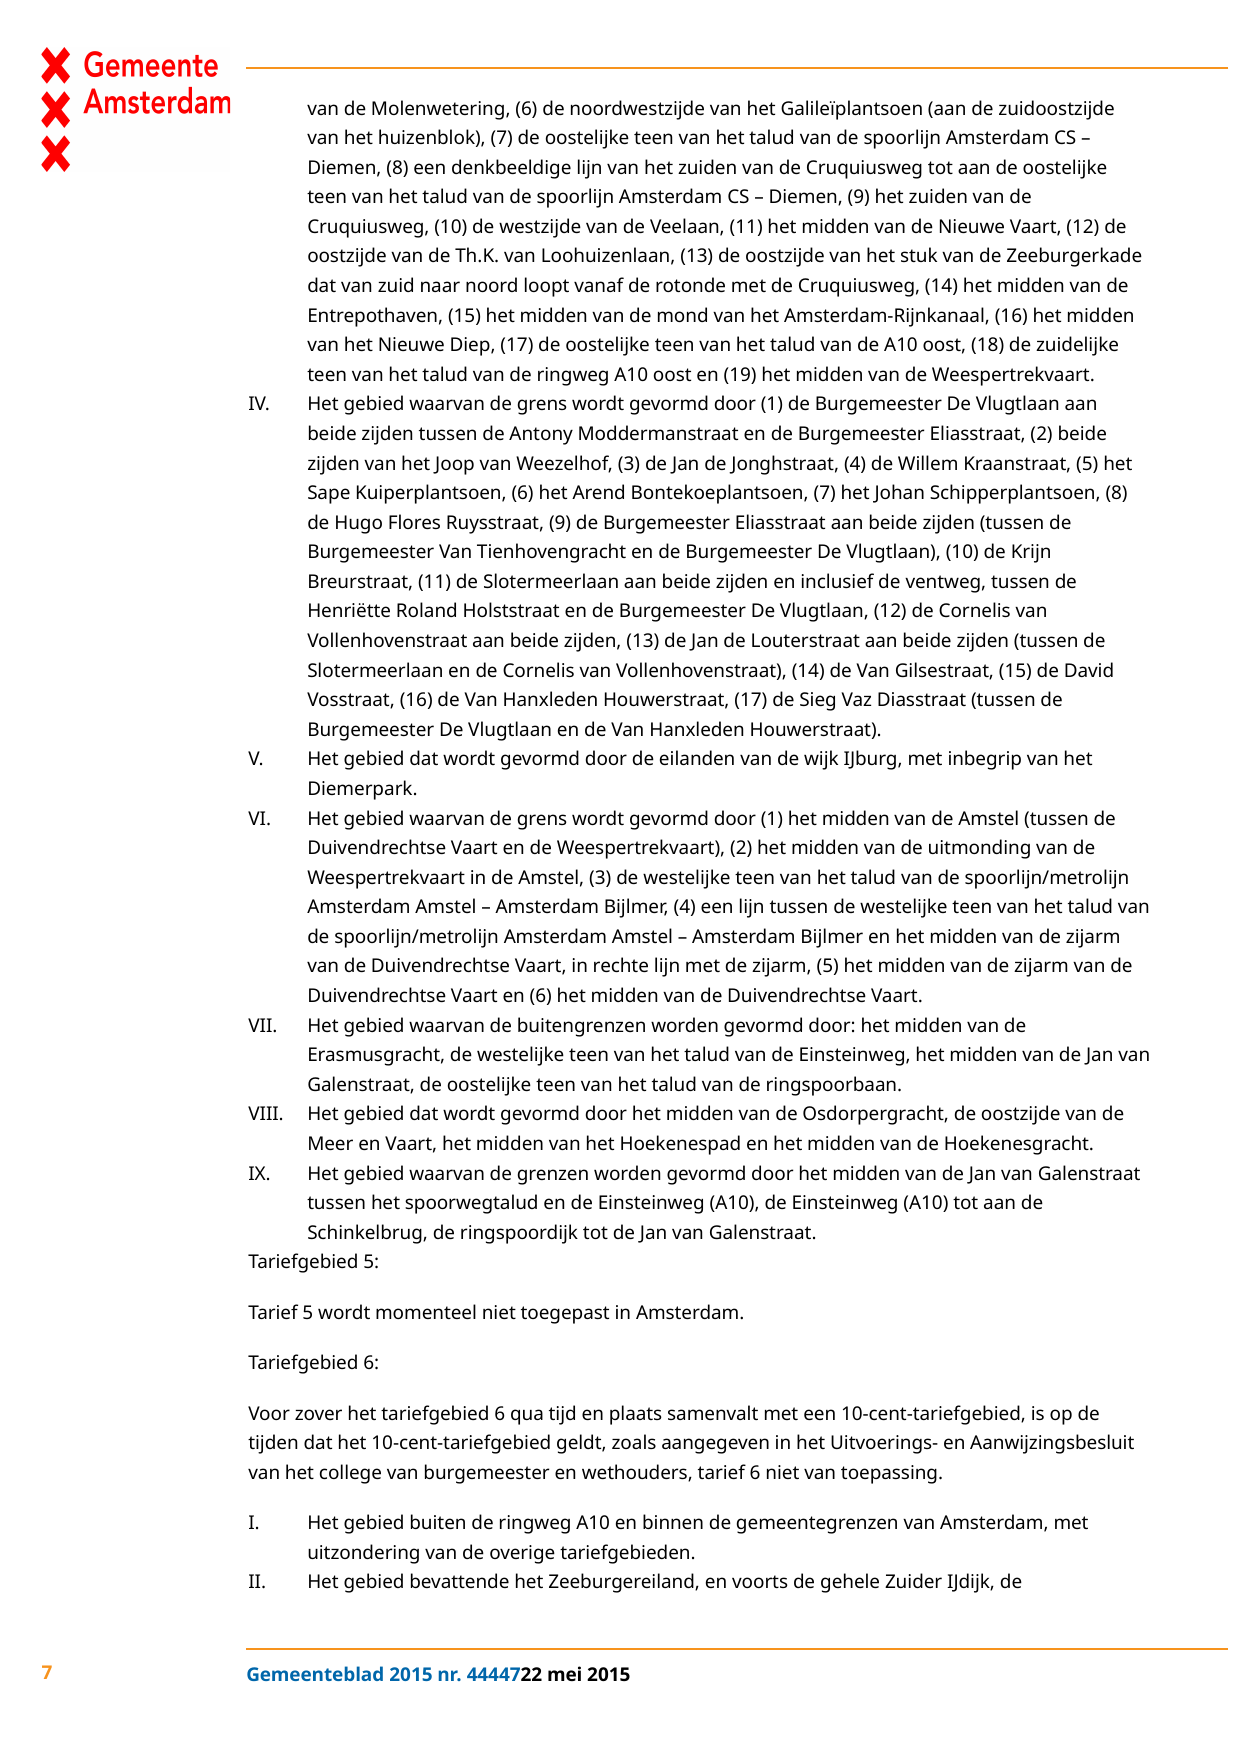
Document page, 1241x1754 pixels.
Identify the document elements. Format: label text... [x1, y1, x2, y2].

list Het gebied waarvan de grenzen worden gevormd door het midden van de Jan van Galenstraat tussen het spoorwegtalud en de Einsteinweg (A10), de Einsteinweg (A10) tot aan de Schinkelbrug, de ringspoordijk tot de Jan van Galenstraat. [248, 1160, 1152, 1245]
list Het gebied waarvan de grens wordt gevormd door (1) de Burgemeester De Vlugtlaan aan beide zijden tussen de Antony Moddermanstraat en de Burgemeester Eliasstraat, (2) beide zijden van het Joop van Weezelhof, (3) de Jan de Jonghstraat, (4) de Willem Kraanstraat, (5) het Sape Kuiperplantsoen, (6) het Arend Bontekoeplantsoen, (7) het Johan Schipperplantsoen, (8) de Hugo Flores Ruysstraat, (9) de Burgemeester Eliasstraat aan beide zijden (tussen de Burgemeester Van Tienhovengracht en de Burgemeester De Vlugtlaan), (10) de Krijn Breurstraat, (11) de Slotermeerlaan aan beide zijden en inclusief de ventweg, tussen de Henriëtte Roland Holststraat en de Burgemeester De Vlugtlaan, (12) de Cornelis van Vollenhovenstraat aan beide zijden, (13) de Jan de Louterstraat aan beide zijden (tussen de Slotermeerlaan en de Cornelis van Vollenhovenstraat), (14) de Van Gilsestraat, (15) de David Vosstraat, (16) de Van Hanxleden Houwerstraat, (17) de Sieg Vaz Diasstraat (tussen de Burgemeester De Vlugtlaan en de Van Hanxleden Houwerstraat). [248, 391, 1152, 742]
text Tarief 5 wordt momenteel niet toegepast in Amsterdam. [248, 1299, 1152, 1325]
text Tariefgebied 6: [248, 1349, 1152, 1375]
list Het gebied dat wordt gevormd door de eilanden van de wijk IJburg, met inbegrip van het Diemerpark. [248, 746, 1152, 801]
list Het gebied bevattende het Zeeburgereiland, en voorts de gehele Zuider IJdijk, de [248, 1568, 1152, 1594]
text Voor zover het tariefgebied 6 qua tijd en plaats samenvalt met een 10-cent-tariefgebied, is op de tijden dat het 10-cent-tariefgebied geldt, zoals aangegeven in het Uitvoerings- en Aanwijzingsbesluit van het college van burgemeester en wethouders, tarief 6 niet van toepassing. [248, 1400, 1152, 1485]
picture [41, 47, 231, 172]
list Het gebied dat wordt gevormd door het midden van de Osdorpergracht, de oostzijde van de Meer en Vaart, het midden van het Hoekenespad en het midden van de Hoekenesgracht. [248, 1101, 1152, 1156]
list Het gebied buiten de ringweg A10 en binnen de gemeentegrenzen van Amsterdam, met uitzondering van de overige tariefgebieden. [248, 1509, 1152, 1565]
list van de Molenwetering, (6) de noordwestzijde van het Galileïplantsoen (aan de zuidoostzijde van het huizenblok), (7) de oostelijke teen van het talud van de spoorlijn Amsterdam CS – Diemen, (8) een denkbeeldige lijn van het zuiden van de Cruquiusweg tot aan de oostelijke teen van het talud van de spoorlijn Amsterdam CS – Diemen, (9) het zuiden van de Cruquiusweg, (10) de westzijde van de Veelaan, (11) het midden van de Nieuwe Vaart, (12) de oostzijde van de Th.K. van Loohuizenlaan, (13) de oostzijde van het stuk van de Zeeburgerkade dat van zuid naar noord loopt vanaf de rotonde met de Cruquiusweg, (14) het midden van de Entrepothaven, (15) het midden van de mond van het Amsterdam-Rijnkanaal, (16) het midden van het Nieuwe Diep, (17) de oostelijke teen van het talud van de A10 oost, (18) de zuidelijke teen van het talud van de ringweg A10 oost en (19) het midden van de Weespertrekvaart. [248, 95, 1152, 387]
list Het gebied waarvan de grens wordt gevormd door (1) het midden van de Amstel (tussen de Duivendrechtse Vaart en de Weespertrekvaart), (2) het midden van de uitmonding van de Weespertrekvaart in de Amstel, (3) de westelijke teen van het talud van de spoorlijn/metrolijn Amsterdam Amstel – Amsterdam Bijlmer, (4) een lijn tussen de westelijke teen van het talud van de spoorlijn/metrolijn Amsterdam Amstel – Amsterdam Bijlmer en het midden van de zijarm van de Duivendrechtse Vaart, in rechte lijn met de zijarm, (5) het midden van de zijarm van de Duivendrechtse Vaart en (6) het midden van de Duivendrechtse Vaart. [248, 805, 1152, 1008]
list Het gebied waarvan de buitengrenzen worden gevormd door: het midden van de Erasmusgracht, de westelijke teen van het talud van de Einsteinweg, het midden van de Jan van Galenstraat, de oostelijke teen van het talud van de ringspoorbaan. [248, 1012, 1152, 1097]
text Tariefgebied 5: [248, 1248, 1152, 1274]
